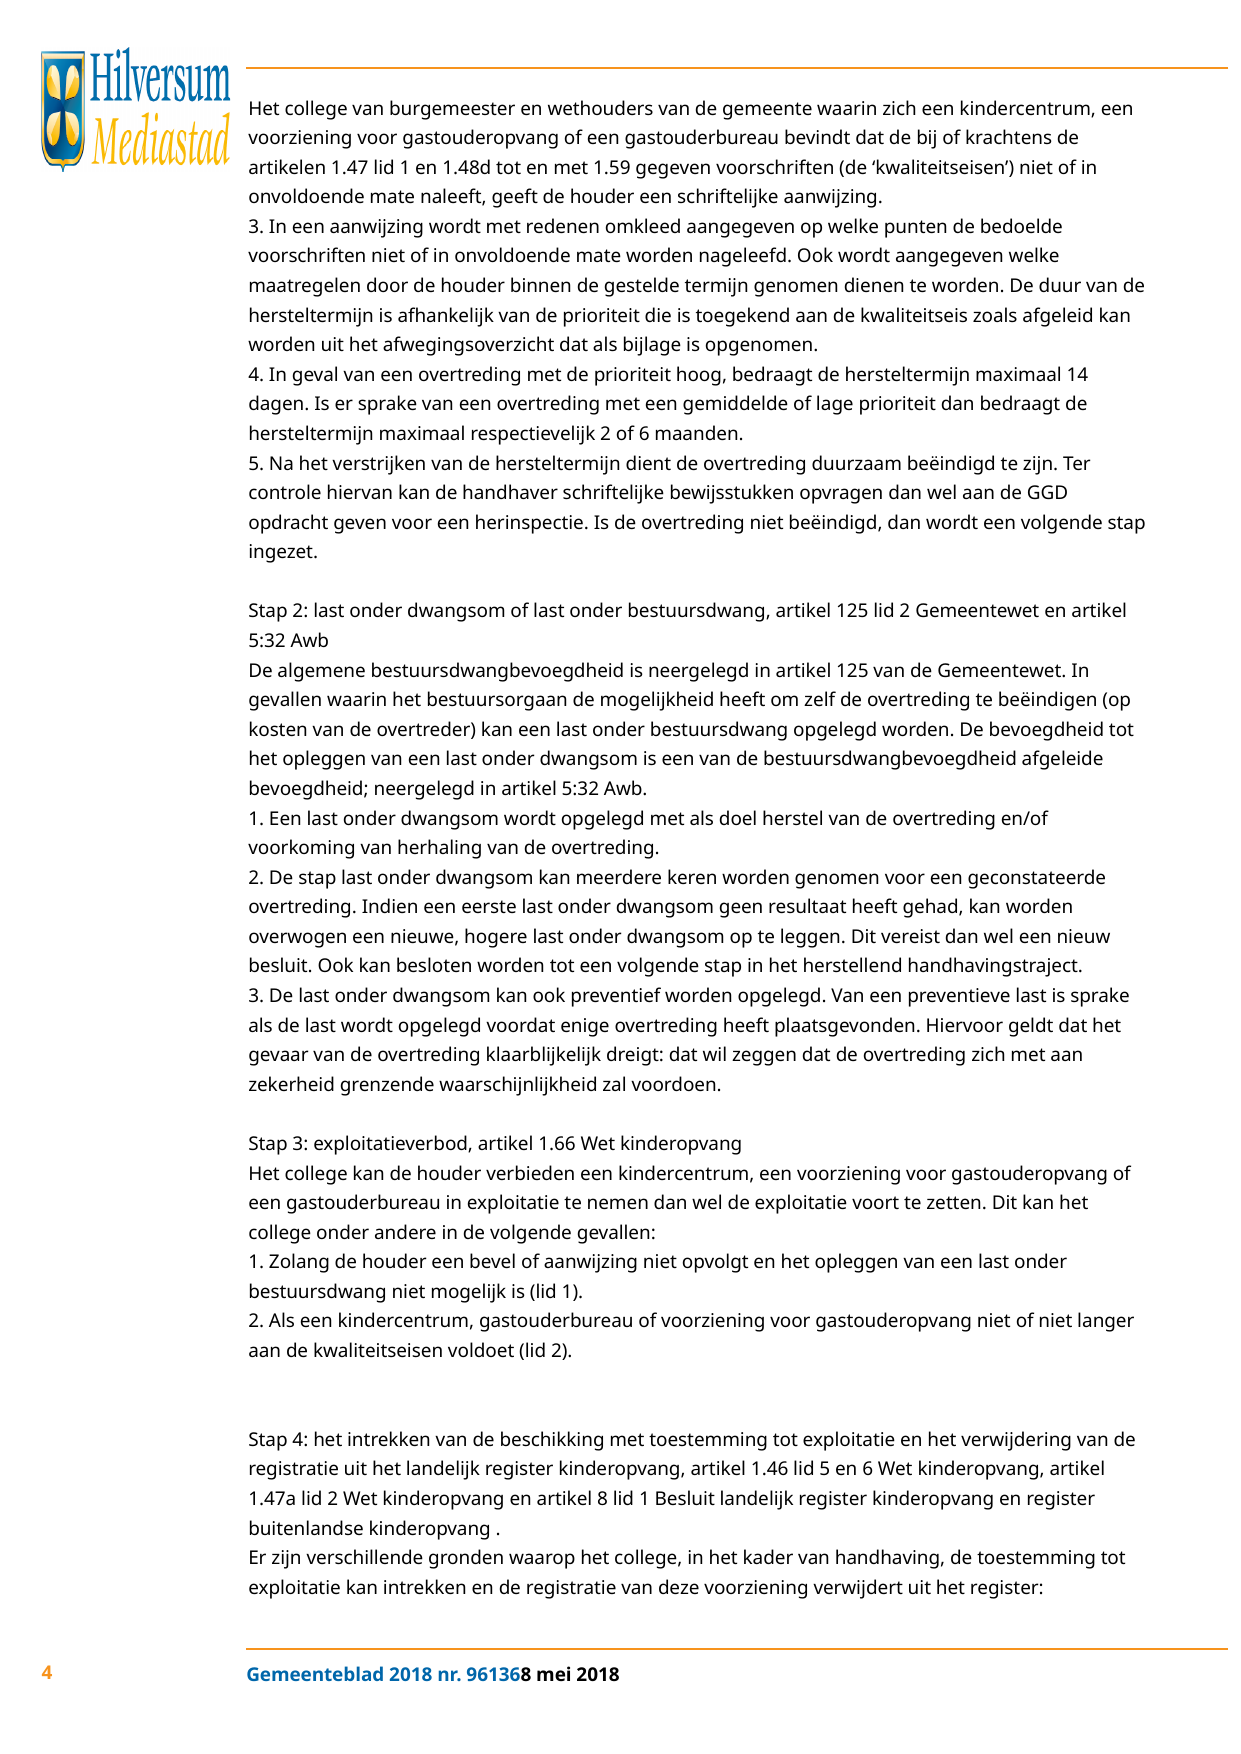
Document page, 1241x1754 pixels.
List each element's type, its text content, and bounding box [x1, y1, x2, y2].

text Het college kan de houder verbieden een kindercentrum, een voorziening voor gastouderopvang of een gastouderbureau in exploitatie te nemen dan wel de exploitatie voort te zetten. Dit kan het college onder andere in de volgende gevallen: [248, 1160, 1152, 1245]
text 1. Een last onder dwangsom wordt opgelegd met als doel herstel van de overtreding en/of voorkoming van herhaling van de overtreding. [248, 805, 1152, 860]
text 2. De stap last onder dwangsom kan meerdere keren worden genomen voor een geconstateerde overtreding. Indien een eerste last onder dwangsom geen resultaat heeft gehad, kan worden overwogen een nieuwe, hogere last onder dwangsom op te leggen. Dit vereist dan wel een nieuw besluit. Ook kan besloten worden tot een volgende stap in het herstellend handhavingstraject. [248, 864, 1152, 978]
text Stap 3: exploitatieverbod, artikel 1.66 Wet kinderopvang [248, 1130, 1152, 1156]
text 4. In geval van een overtreding met de prioriteit hoog, bedraagt de hersteltermijn maximaal 14 dagen. Is er sprake van een overtreding met een gemiddelde of lage prioriteit dan bedraagt de hersteltermijn maximaal respectievelijk 2 of 6 maanden. [248, 361, 1152, 446]
text 1. Zolang de houder een bevel of aanwijzing niet opvolgt en het opleggen van een last onder bestuursdwang niet mogelijk is (lid 1). [248, 1248, 1152, 1304]
text Er zijn verschillende gronden waarop het college, in het kader van handhaving, de toestemming tot exploitatie kan intrekken en de registratie van deze voorziening verwijdert uit het register: [248, 1544, 1152, 1600]
picture [41, 47, 231, 172]
text 2. Als een kindercentrum, gastouderbureau of voorziening voor gastouderopvang niet of niet langer aan de kwaliteitseisen voldoet (lid 2). [248, 1308, 1152, 1363]
text Stap 4: het intrekken van de beschikking met toestemming tot exploitatie en het verwijdering van de registratie uit het landelijk register kinderopvang, artikel 1.46 lid 5 en 6 Wet kinderopvang, artikel 1.47a lid 2 Wet kinderopvang en artikel 8 lid 1 Besluit landelijk register kinderopvang en register buitenlandse kinderopvang . [248, 1426, 1152, 1541]
text 3. De last onder dwangsom kan ook preventief worden opgelegd. Van een preventieve last is sprake als de last wordt opgelegd voordat enige overtreding heeft plaatsgevonden. Hiervoor geldt dat het gevaar van de overtreding klaarblijkelijk dreigt: dat wil zeggen dat de overtreding zich met aan zekerheid grenzende waarschijnlijkheid zal voordoen. [248, 982, 1152, 1097]
text 3. In een aanwijzing wordt met redenen omkleed aangegeven op welke punten de bedoelde voorschriften niet of in onvoldoende mate worden nageleefd. Ook wordt aangegeven welke maatregelen door de houder binnen de gestelde termijn genomen dienen te worden. De duur van de hersteltermijn is afhankelijk van de prioriteit die is toegekend aan de kwaliteitseis zoals afgeleid kan worden uit het afwegingsoverzicht dat als bijlage is opgenomen. [248, 213, 1152, 357]
text Stap 2: last onder dwangsom of last onder bestuursdwang, artikel 125 lid 2 Gemeentewet en artikel 5:32 Awb [248, 598, 1152, 653]
text Het college van burgemeester en wethouders van de gemeente waarin zich een kindercentrum, een voorziening voor gastouderopvang of een gastouderbureau bevindt dat de bij of krachtens de artikelen 1.47 lid 1 en 1.48d tot en met 1.59 gegeven voorschriften (de ‘kwaliteitseisen’) niet of in onvoldoende mate naleeft, geeft de houder een schriftelijke aanwijzing. [248, 95, 1152, 209]
text De algemene bestuursdwangbevoegdheid is neergelegd in artikel 125 van de Gemeentewet. In gevallen waarin het bestuursorgaan de mogelijkheid heeft om zelf de overtreding te beëindigen (op kosten van de overtreder) kan een last onder bestuursdwang opgelegd worden. De bevoegdheid tot het opleggen van een last onder dwangsom is een van de bestuursdwangbevoegdheid afgeleide bevoegdheid; neergelegd in artikel 5:32 Awb. [248, 657, 1152, 801]
text 5. Na het verstrijken van de hersteltermijn dient de overtreding duurzaam beëindigd te zijn. Ter controle hiervan kan de handhaver schriftelijke bewijsstukken opvragen dan wel aan de GGD opdracht geven voor een herinspectie. Is de overtreding niet beëindigd, dan wordt een volgende stap ingezet. [248, 450, 1152, 564]
